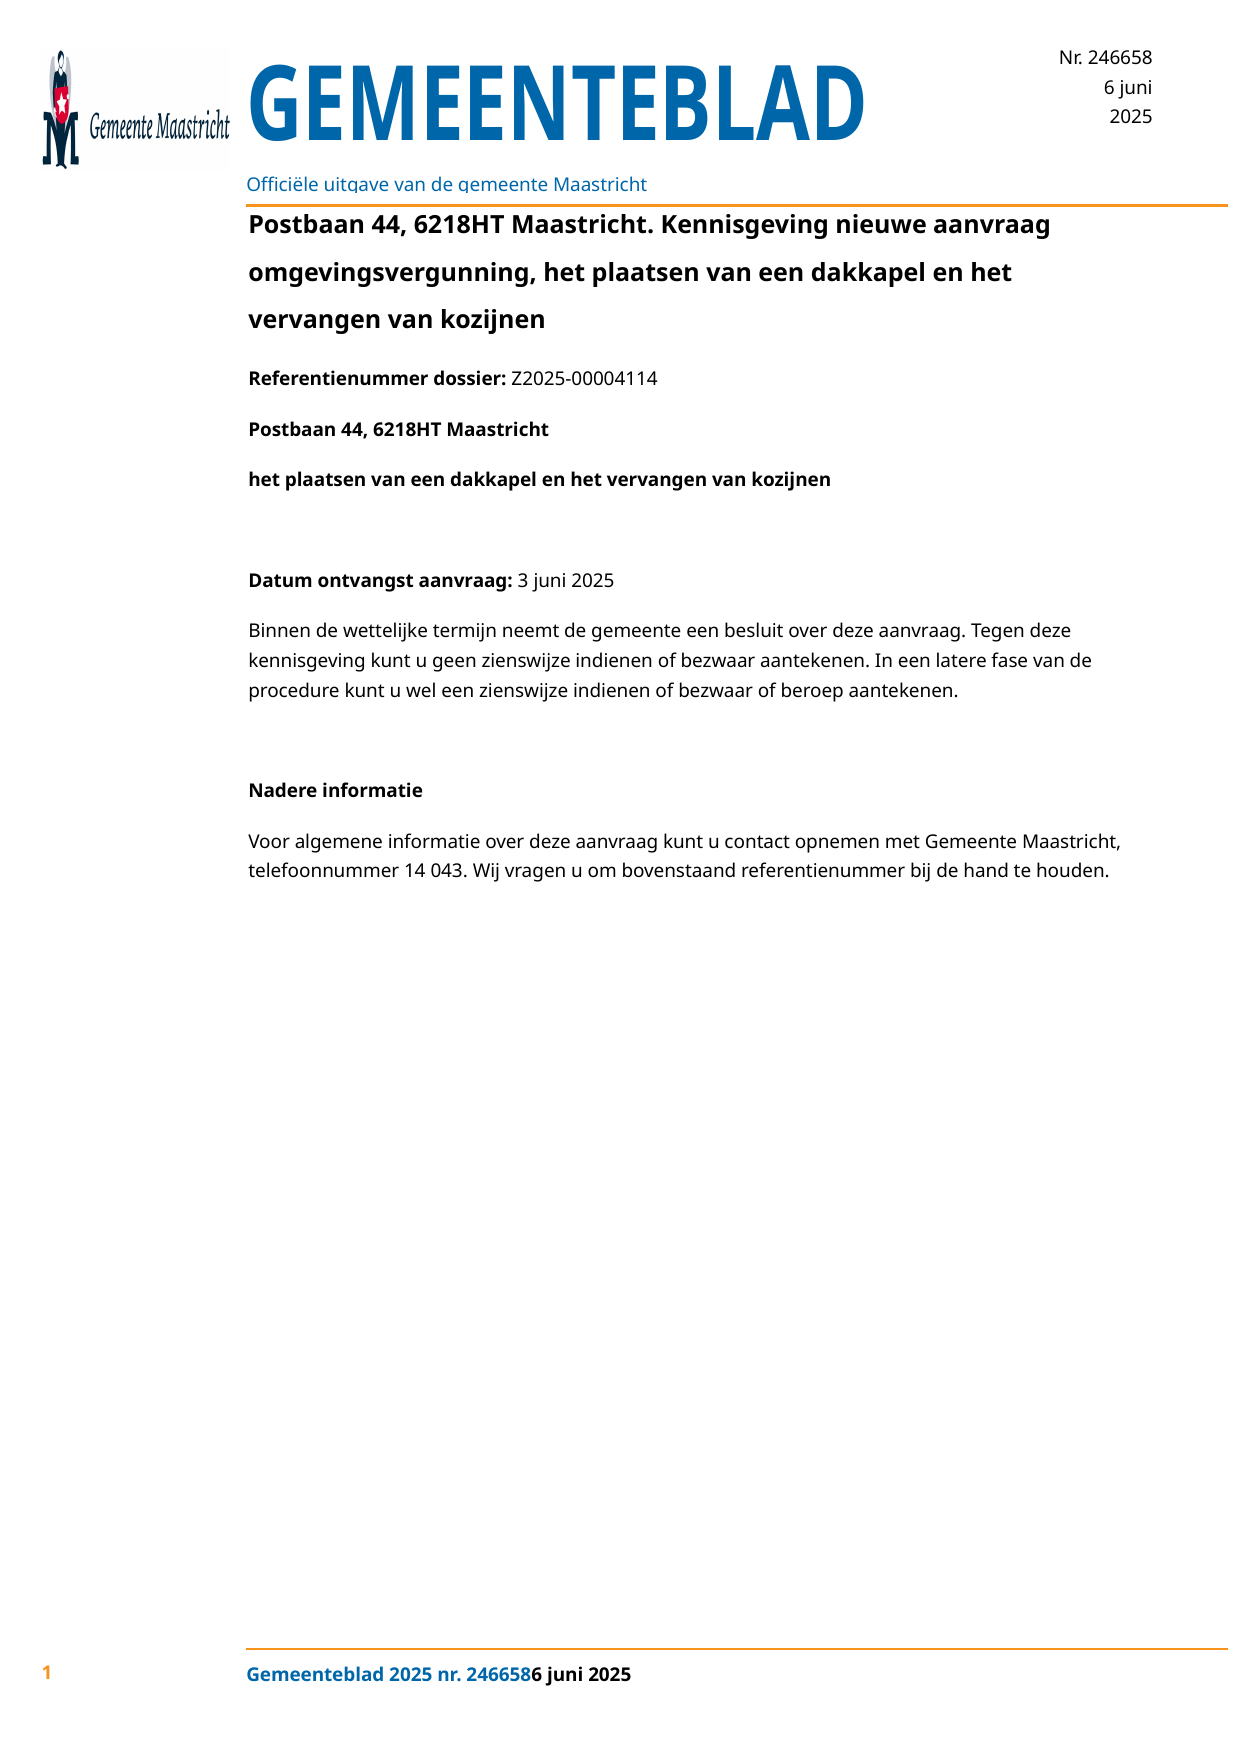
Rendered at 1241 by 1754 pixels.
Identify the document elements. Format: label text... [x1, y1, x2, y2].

text Datum ontvangst aanvraag: 3 juni 2025 [248, 567, 1152, 593]
text Voor algemene informatie over deze aanvraag kunt u contact opnemen met Gemeente Maastricht, telefoonnummer 14 043. Wij vragen u om bovenstaand referentienummer bij de hand te houden. [248, 828, 1152, 883]
text Nadere informatie [248, 778, 1152, 803]
picture [41, 47, 231, 172]
text Postbaan 44, 6218HT Maastricht. Kennisgeving nieuwe aanvraag omgevingsvergunning, het plaatsen van een dakkapel en het vervangen van kozijnen [248, 207, 1152, 336]
text Postbaan 44, 6218HT Maastricht [248, 416, 1152, 442]
text Referentienummer dossier: Z2025-00004114 [248, 366, 1152, 391]
text het plaatsen van een dakkapel en het vervangen van kozijnen [248, 466, 1152, 492]
text Binnen de wettelijke termijn neemt de gemeente een besluit over deze aanvraag. Tegen deze kennisgeving kunt u geen zienswijze indienen of bezwaar aantekenen. In een latere fase van de procedure kunt u wel een zienswijze indienen of bezwaar of beroep aantekenen. [248, 618, 1152, 702]
